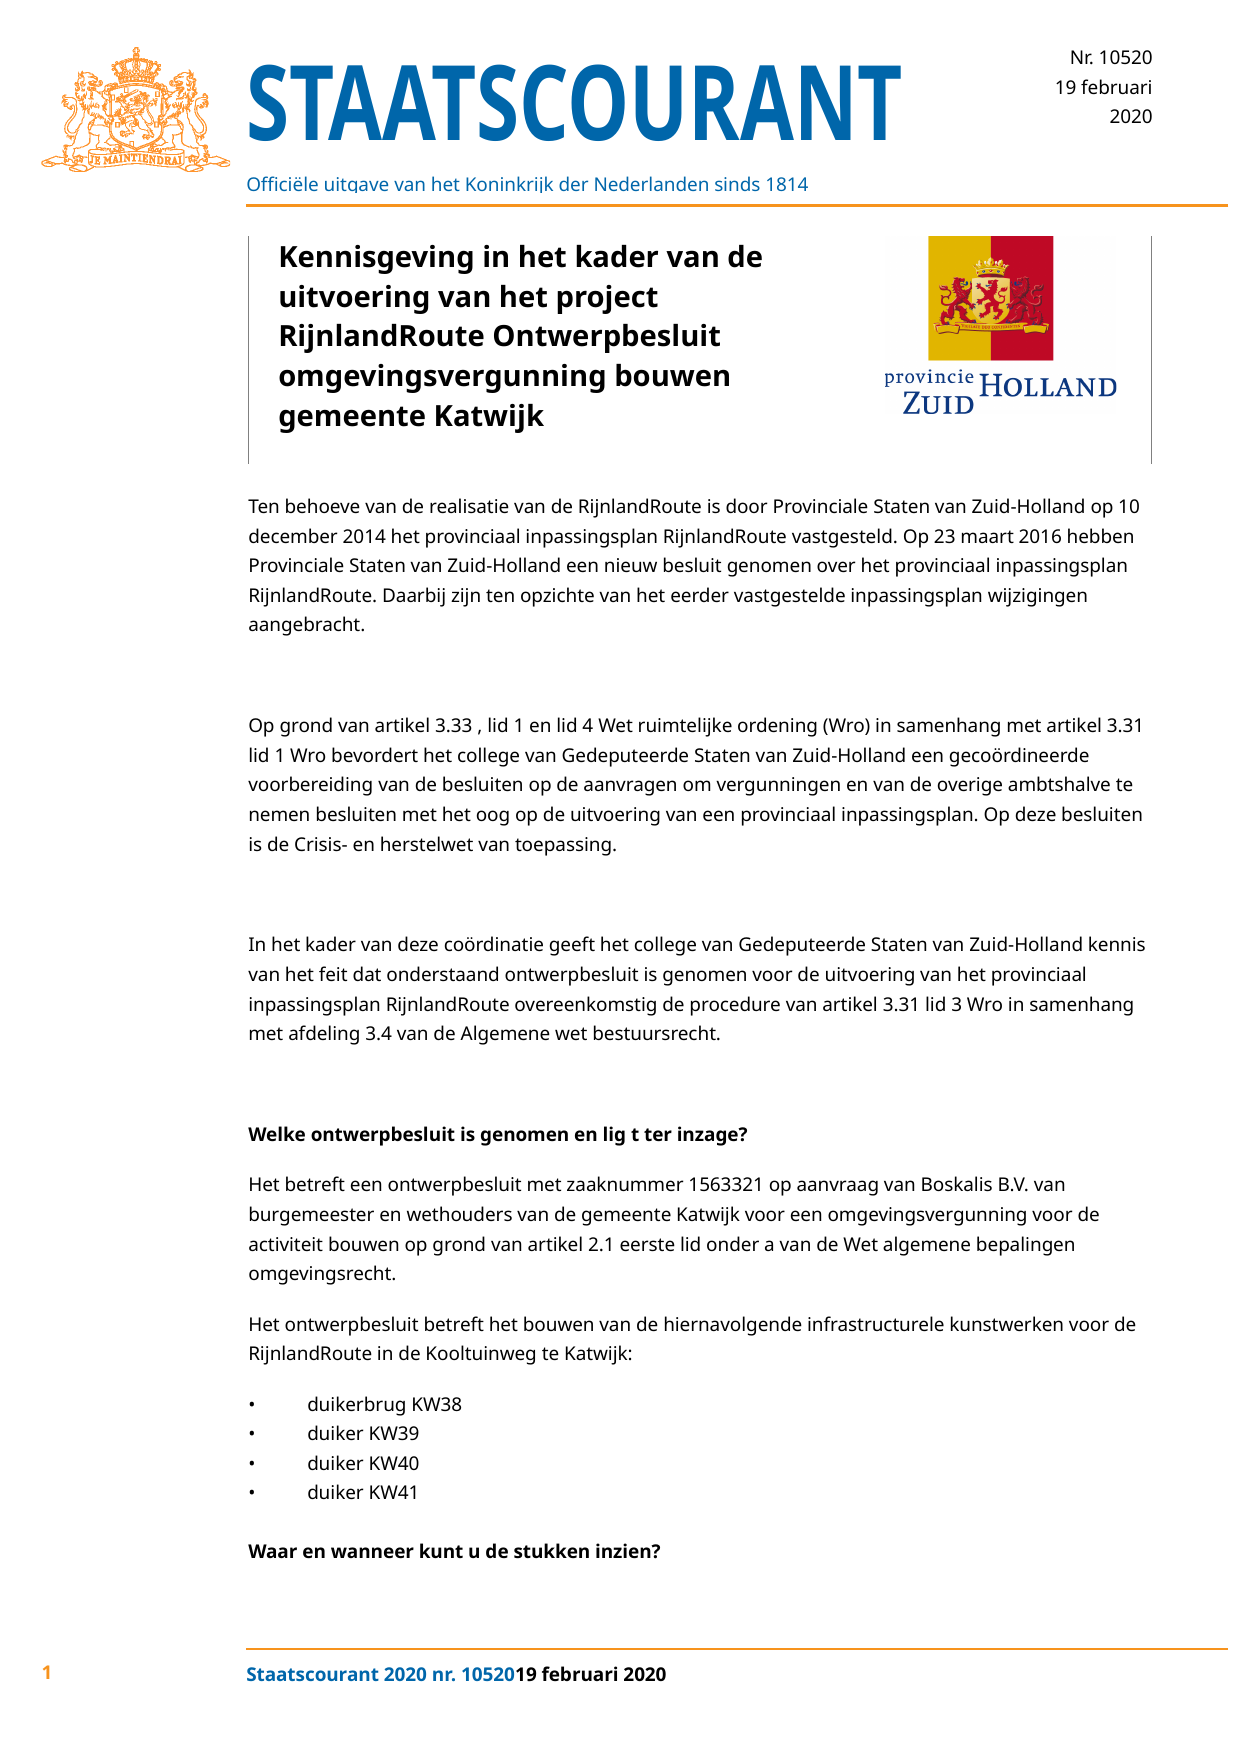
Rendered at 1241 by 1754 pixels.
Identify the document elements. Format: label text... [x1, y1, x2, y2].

list duikerbrug KW38 [248, 1391, 1152, 1417]
list duiker KW39 [248, 1420, 1152, 1446]
text Op grond van artikel 3.33 , lid 1 en lid 4 Wet ruimtelijke ordening (Wro) in samenhang met artikel 3.31 lid 1 Wro bevordert het college van Gedeputeerde Staten van Zuid-Holland een gecoördineerde voorbereiding van de besluiten op de aanvragen om vergunningen en van de overige ambtshalve te nemen besluiten met het oog op de uitvoering van een provinciaal inpassingsplan. Op deze besluiten is de Crisis- en herstelwet van toepassing. [248, 712, 1152, 857]
picture [41, 47, 231, 172]
table_header [850, 414, 1151, 464]
text Welke ontwerpbesluit is genomen en lig t ter inzage? [248, 1121, 1152, 1147]
list duiker KW41 [248, 1479, 1152, 1505]
text In het kader van deze coördinatie geeft het college van Gedeputeerde Staten van Zuid-Holland kennis van het feit dat onderstaand ontwerpbesluit is genomen voor de uitvoering van het provinciaal inpassingsplan RijnlandRoute overeenkomstig de procedure van artikel 3.31 lid 3 Wro in samenhang met afdeling 3.4 van de Algemene wet bestuursrecht. [248, 932, 1152, 1046]
text Ten behoeve van de realisatie van de RijnlandRoute is door Provinciale Staten van Zuid-Holland op 10 december 2014 het provinciaal inpassingsplan RijnlandRoute vastgesteld. Op 23 maart 2016 hebben Provinciale Staten van Zuid-Holland een nieuw besluit genomen over het provinciaal inpassingsplan RijnlandRoute. Daarbij zijn ten opzichte van het eerder vastgestelde inpassingsplan wijzigingen aangebracht. [248, 493, 1152, 637]
text Het ontwerpbesluit betreft het bouwen van de hiernavolgende infrastructurele kunstwerken voor de RijnlandRoute in de Kooltuinweg te Katwijk: [248, 1311, 1152, 1366]
table_header [850, 236, 885, 413]
table_header Kennisgeving in het kader van de uitvoering van het project RijnlandRoute Ontwerpbesluit omgevingsvergunning bouwen gemeente Katwijk [249, 236, 850, 464]
picture [885, 236, 1117, 414]
text Het betreft een ontwerpbesluit met zaaknummer 1563321 op aanvraag van Boskalis B.V. van burgemeester en wethouders van de gemeente Katwijk voor een omgevingsvergunning voor de activiteit bouwen op grond van artikel 2.1 eerste lid onder a van de Wet algemene bepalingen omgevingsrecht. [248, 1172, 1152, 1286]
table_header [1117, 236, 1151, 413]
text Waar en wanneer kunt u de stukken inzien? [248, 1539, 1152, 1564]
list duiker KW40 [248, 1450, 1152, 1476]
